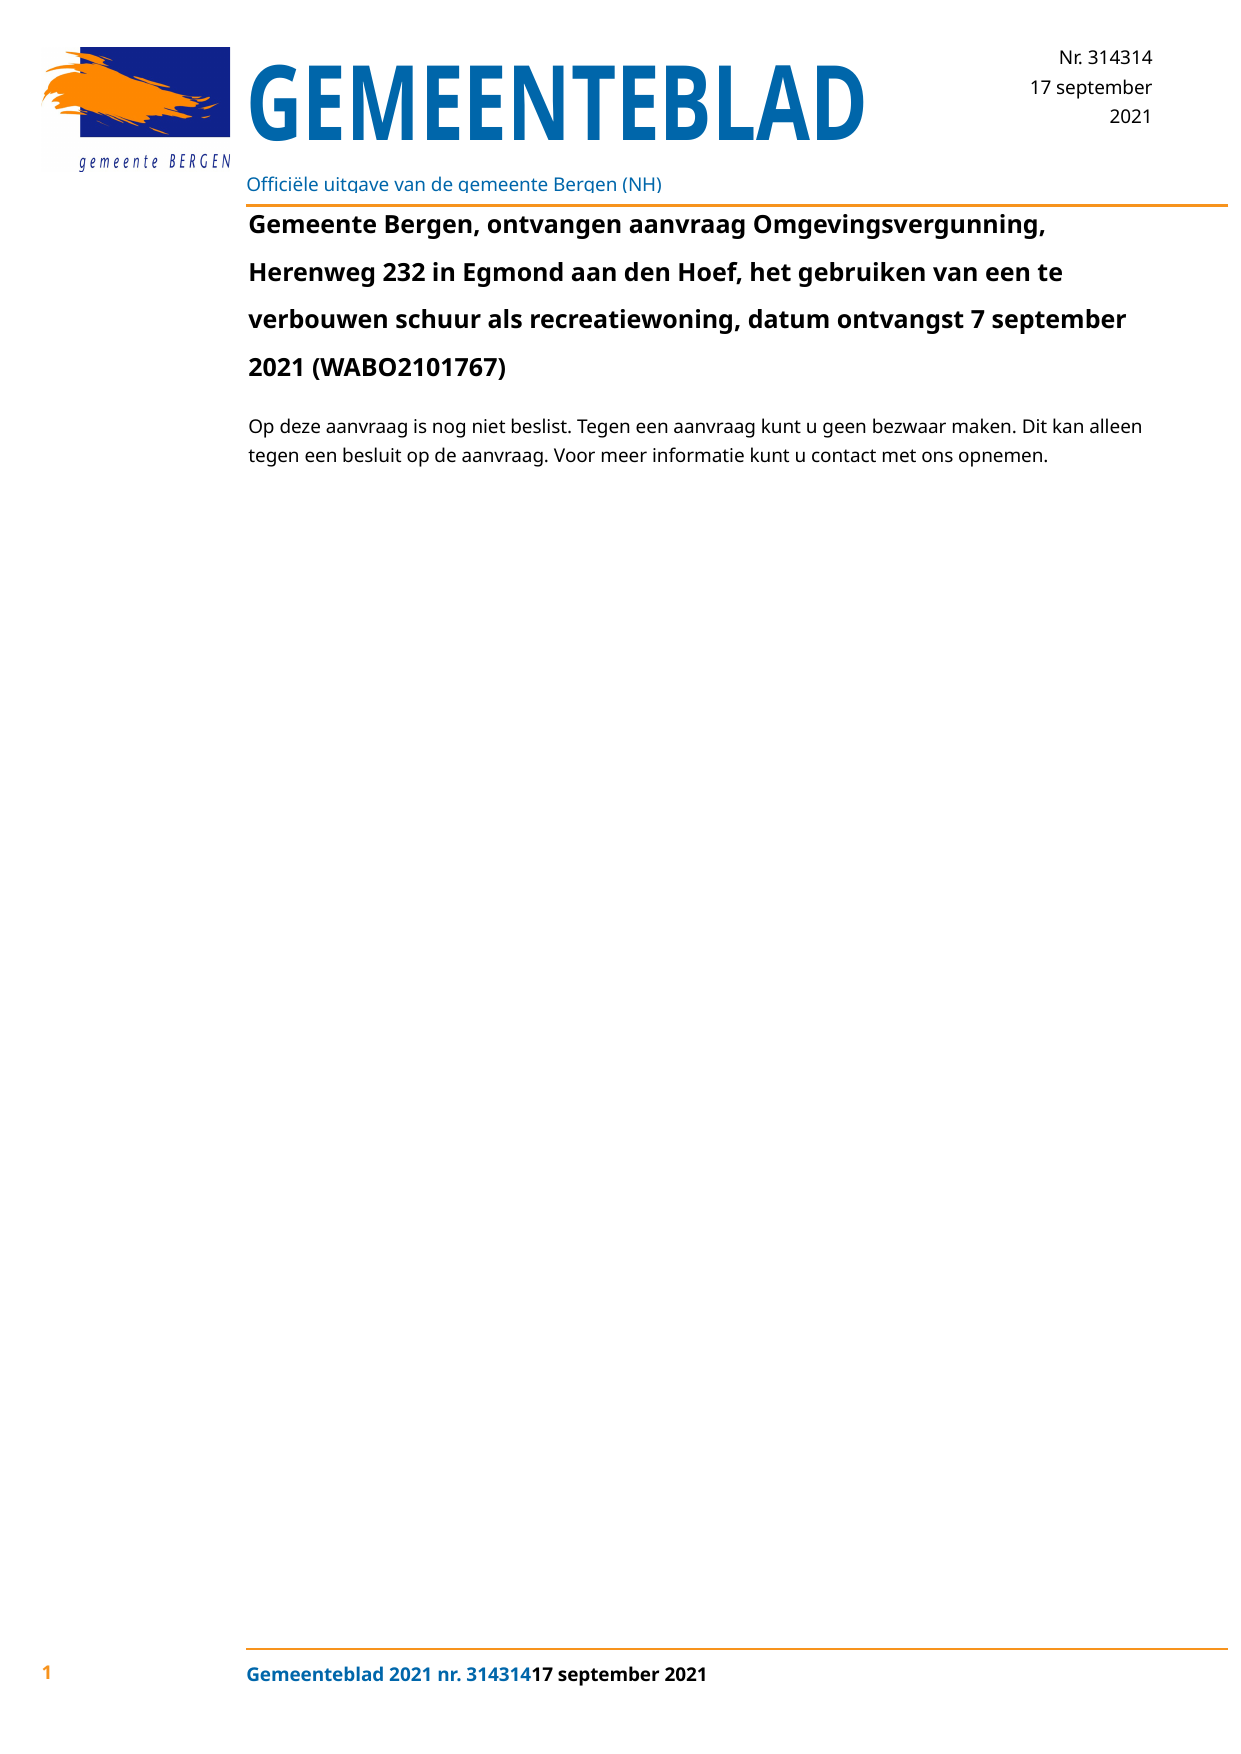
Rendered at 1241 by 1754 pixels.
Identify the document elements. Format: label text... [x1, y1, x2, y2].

picture [41, 47, 231, 172]
text Gemeente Bergen, ontvangen aanvraag Omgevingsvergunning, Herenweg 232 in Egmond aan den Hoef, het gebruiken van een te verbouwen schuur als recreatiewoning, datum ontvangst 7 september 2021 (WABO2101767) [248, 207, 1152, 384]
text Op deze aanvraag is nog niet beslist. Tegen een aanvraag kunt u geen bezwaar maken. Dit kan alleen tegen een besluit op de aanvraag. Voor meer informatie kunt u contact met ons opnemen. [248, 413, 1152, 468]
